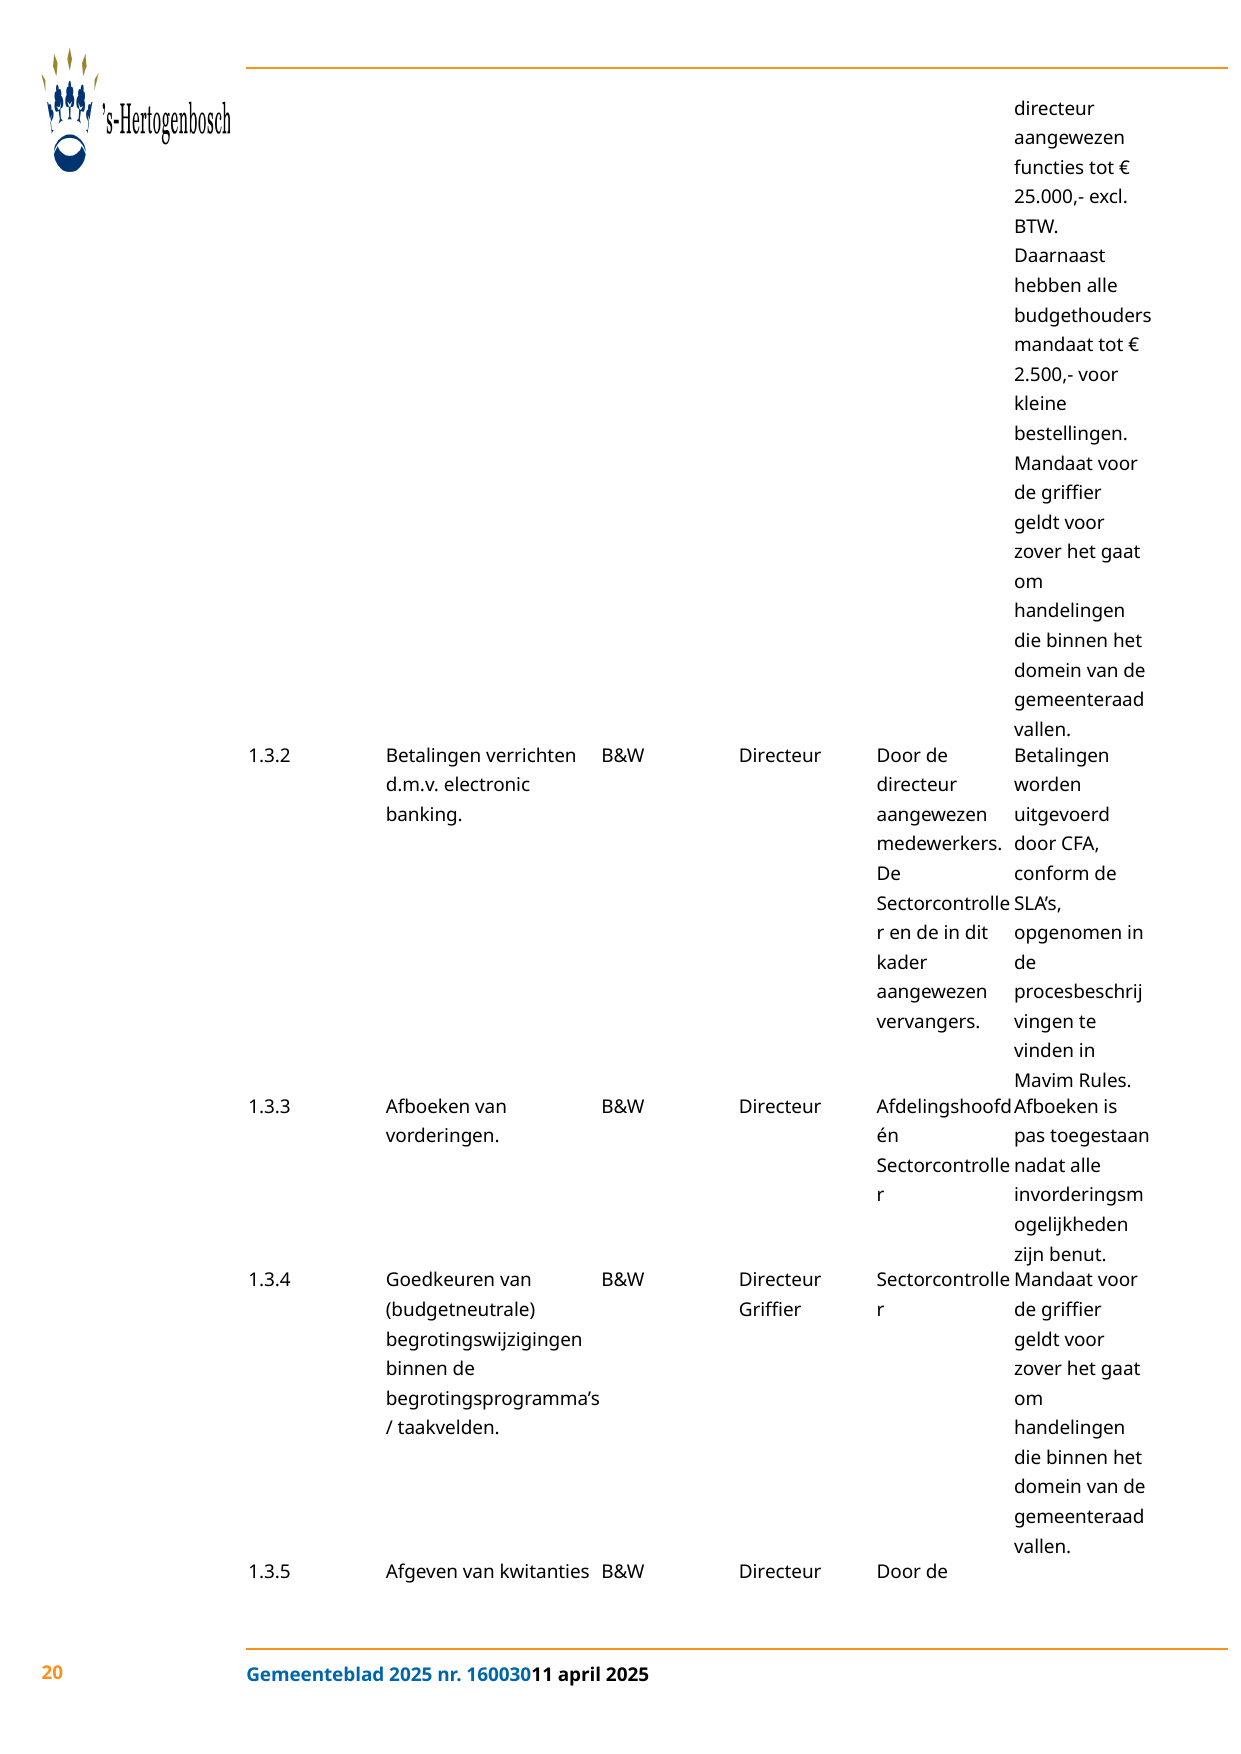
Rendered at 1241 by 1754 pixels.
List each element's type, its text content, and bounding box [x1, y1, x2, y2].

table_cell Directeur Griffier [739, 1267, 876, 1558]
table_cell Sectorcontroller [876, 1267, 1014, 1558]
table_cell Afboeken van vorderingen. [386, 1093, 601, 1267]
table_cell [876, 95, 1014, 742]
table_cell Door de directeur aangewezen medewerkers. De Sectorcontroller en de in dit kader aangewezen vervangers. [876, 742, 1014, 1093]
table_cell Door de [876, 1559, 1014, 1584]
table_cell 1.3.2 [248, 742, 386, 1093]
table_cell [739, 95, 876, 742]
table_cell Afgeven van kwitanties [386, 1559, 601, 1584]
table_cell B&W [601, 1559, 739, 1584]
table_cell Goedkeuren van (budgetneutrale) begrotingswijzigingen binnen de begrotingsprogramma’s / taakvelden. [386, 1267, 601, 1558]
table_cell Betalingen verrichten d.m.v. electronic banking. [386, 742, 601, 1093]
table_cell directeur aangewezen functies tot € 25.000,- excl. BTW. Daarnaast hebben alle budgethouders mandaat tot € 2.500,- voor kleine bestellingen. Mandaat voor de griffier geldt voor zover het gaat om handelingen die binnen het domein van de gemeenteraad vallen. [1014, 95, 1152, 742]
table_cell B&W [601, 742, 739, 1093]
table_cell Afboeken is pas toegestaan nadat alle invorderingsmogelijkheden zijn benut. [1014, 1093, 1152, 1267]
table_cell [1014, 1559, 1152, 1584]
table_cell [601, 95, 739, 742]
table_cell 1.3.4 [248, 1267, 386, 1558]
table_cell Directeur [739, 742, 876, 1093]
table_cell Mandaat voor de griffier geldt voor zover het gaat om handelingen die binnen het domein van de gemeenteraad vallen. [1014, 1267, 1152, 1558]
table_cell Afdelingshoofd én Sectorcontroller [876, 1093, 1014, 1267]
table_cell Directeur [739, 1093, 876, 1267]
table_cell Betalingen worden uitgevoerd door CFA, conform de SLA’s, opgenomen in de procesbeschrijvingen te vinden in Mavim Rules. [1014, 742, 1152, 1093]
table_cell 1.3.5 [248, 1559, 386, 1584]
table_cell [248, 95, 386, 742]
table_cell Directeur [739, 1559, 876, 1584]
table_cell 1.3.3 [248, 1093, 386, 1267]
table_cell B&W [601, 1093, 739, 1267]
picture [41, 47, 231, 172]
table_cell [386, 95, 601, 742]
table_cell B&W [601, 1267, 739, 1558]
